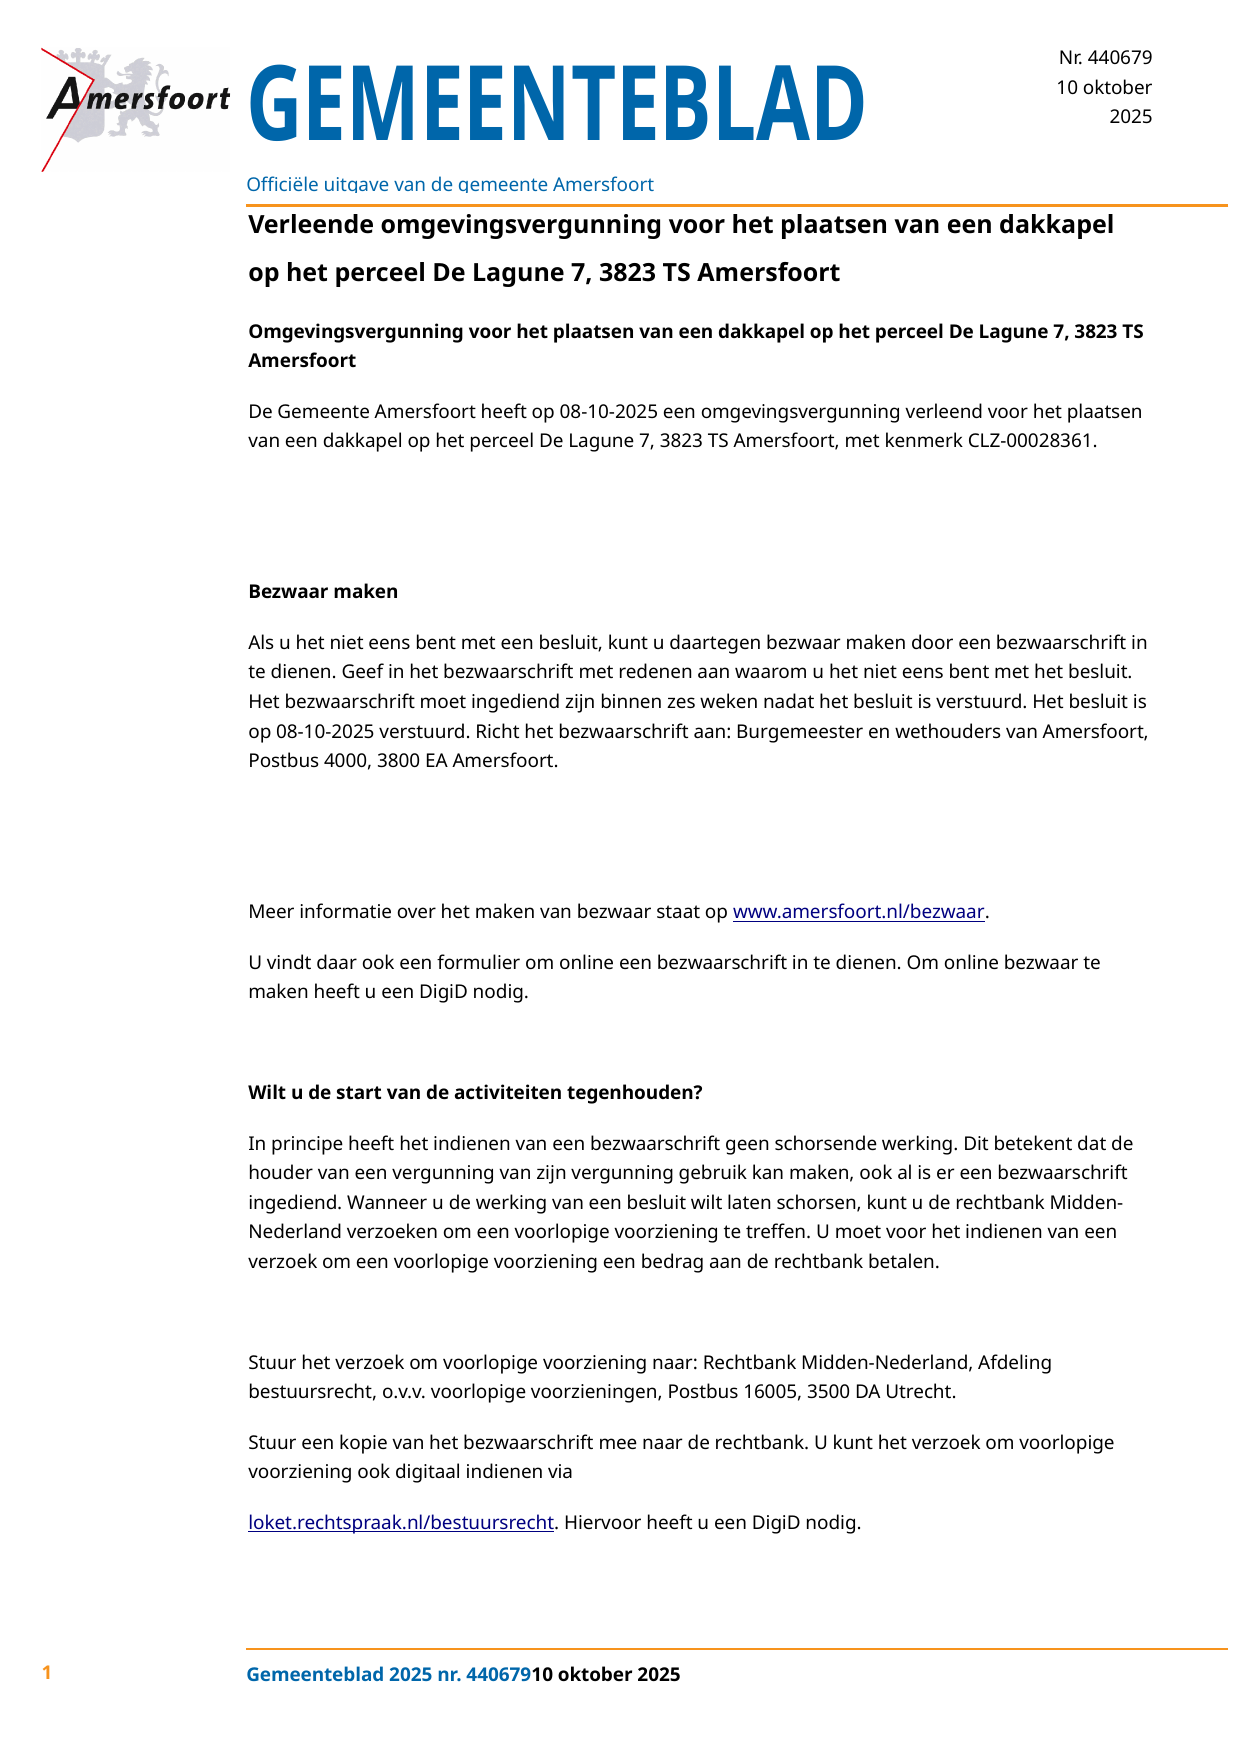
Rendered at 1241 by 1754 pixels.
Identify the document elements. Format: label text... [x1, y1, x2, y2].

text Stuur een kopie van het bezwaarschrift mee naar de rechtbank. U kunt het verzoek om voorlopige voorziening ook digitaal indienen via [248, 1429, 1152, 1484]
text Meer informatie over het maken van bezwaar staat op www.amersfoort.nl/bezwaar. [248, 899, 1152, 924]
text De Gemeente Amersfoort heeft op 08-10-2025 een omgevingsvergunning verleend voor het plaatsen van een dakkapel op het perceel De Lagune 7, 3823 TS Amersfoort, met kenmerk CLZ-00028361. [248, 398, 1152, 453]
text loket.rechtspraak.nl/bestuursrecht. Hiervoor heeft u een DigiD nodig. [248, 1509, 1152, 1535]
text U vindt daar ook een formulier om online een bezwaarschrift in te dienen. Om online bezwaar te maken heeft u een DigiD nodig. [248, 949, 1152, 1004]
text Omgevingsvergunning voor het plaatsen van een dakkapel op het perceel De Lagune 7, 3823 TS Amersfoort [248, 318, 1152, 373]
text Wilt u de start van de activiteiten tegenhouden? [248, 1079, 1152, 1105]
text Verleende omgevingsvergunning voor het plaatsen van een dakkapel op het perceel De Lagune 7, 3823 TS Amersfoort [248, 207, 1152, 288]
text Bezwaar maken [248, 579, 1152, 604]
picture [41, 47, 231, 172]
text Stuur het verzoek om voorlopige voorziening naar: Rechtbank Midden-Nederland, Afdeling bestuursrecht, o.v.v. voorlopige voorzieningen, Postbus 16005, 3500 DA Utrecht. [248, 1349, 1152, 1404]
text In principe heeft het indienen van een bezwaarschrift geen schorsende werking. Dit betekent dat de houder van een vergunning van zijn vergunning gebruik kan maken, ook al is er een bezwaarschrift ingediend. Wanneer u de werking van een besluit wilt laten schorsen, kunt u de rechtbank Midden-Nederland verzoeken om een voorlopige voorziening te treffen. U moet voor het indienen van een verzoek om een voorlopige voorziening een bedrag aan de rechtbank betalen. [248, 1130, 1152, 1274]
text Als u het niet eens bent met een besluit, kunt u daartegen bezwaar maken door een bezwaarschrift in te dienen. Geef in het bezwaarschrift met redenen aan waarom u het niet eens bent met het besluit. Het bezwaarschrift moet ingediend zijn binnen zes weken nadat het besluit is verstuurd. Het besluit is op 08-10-2025 verstuurd. Richt het bezwaarschrift aan: Burgemeester en wethouders van Amersfoort, Postbus 4000, 3800 EA Amersfoort. [248, 629, 1152, 773]
